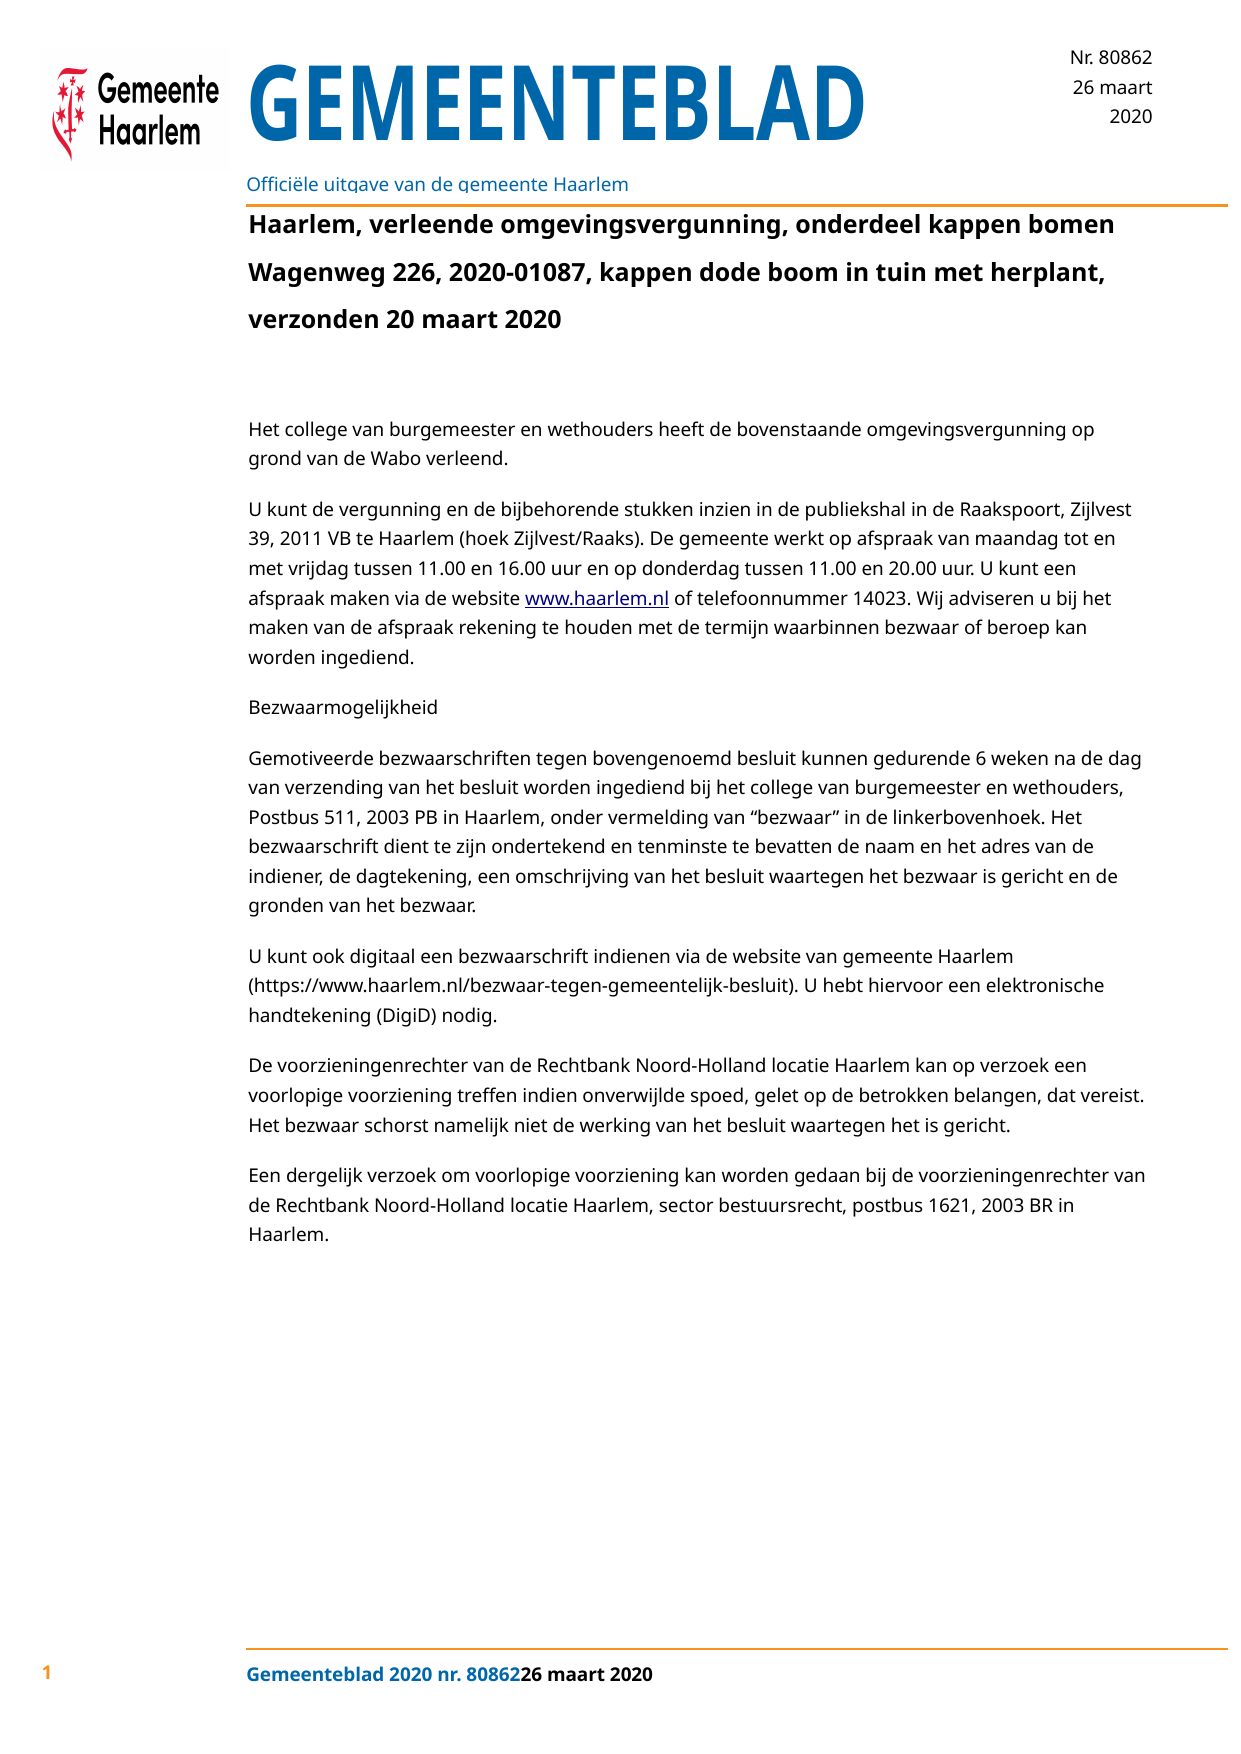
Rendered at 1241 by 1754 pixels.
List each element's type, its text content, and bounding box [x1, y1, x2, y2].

text U kunt de vergunning en de bijbehorende stukken inzien in de publiekshal in de Raakspoort, Zijlvest 39, 2011 VB te Haarlem (hoek Zijlvest/Raaks). De gemeente werkt op afspraak van maandag tot en met vrijdag tussen 11.00 en 16.00 uur en op donderdag tussen 11.00 en 20.00 uur. U kunt een afspraak maken via de website www.haarlem.nl of telefoonnummer 14023. Wij adviseren u bij het maken van de afspraak rekening te houden met de termijn waarbinnen bezwaar of beroep kan worden ingediend. [248, 496, 1152, 669]
text Bezwaarmogelijkheid [248, 694, 1152, 720]
picture [41, 47, 231, 172]
text Haarlem, verleende omgevingsvergunning, onderdeel kappen bomen Wagenweg 226, 2020-01087, kappen dode boom in tuin met herplant, verzonden 20 maart 2020 [248, 207, 1152, 336]
text Gemotiveerde bezwaarschriften tegen bovengenoemd besluit kunnen gedurende 6 weken na de dag van verzending van het besluit worden ingediend bij het college van burgemeester en wethouders, Postbus 511, 2003 PB in Haarlem, onder vermelding van “bezwaar” in de linkerbovenhoek. Het bezwaarschrift dient te zijn ondertekend en tenminste te bevatten de naam en het adres van de indiener, de dagtekening, een omschrijving van het besluit waartegen het bezwaar is gericht en de gronden van het bezwaar. [248, 745, 1152, 918]
text Het college van burgemeester en wethouders heeft de bovenstaande omgevingsvergunning op grond van de Wabo verleend. [248, 416, 1152, 471]
text Een dergelijk verzoek om voorlopige voorziening kan worden gedaan bij de voorzieningenrechter van de Rechtbank Noord-Holland locatie Haarlem, sector bestuursrecht, postbus 1621, 2003 BR in Haarlem. [248, 1162, 1152, 1247]
text De voorzieningenrechter van de Rechtbank Noord-Holland locatie Haarlem kan op verzoek een voorlopige voorziening treffen indien onverwijlde spoed, gelet op de betrokken belangen, dat vereist. Het bezwaar schorst namelijk niet de werking van het besluit waartegen het is gericht. [248, 1053, 1152, 1137]
text U kunt ook digitaal een bezwaarschrift indienen via de website van gemeente Haarlem (https://www.haarlem.nl/bezwaar-tegen-gemeentelijk-besluit). U hebt hiervoor een elektronische handtekening (DigiD) nodig. [248, 943, 1152, 1028]
